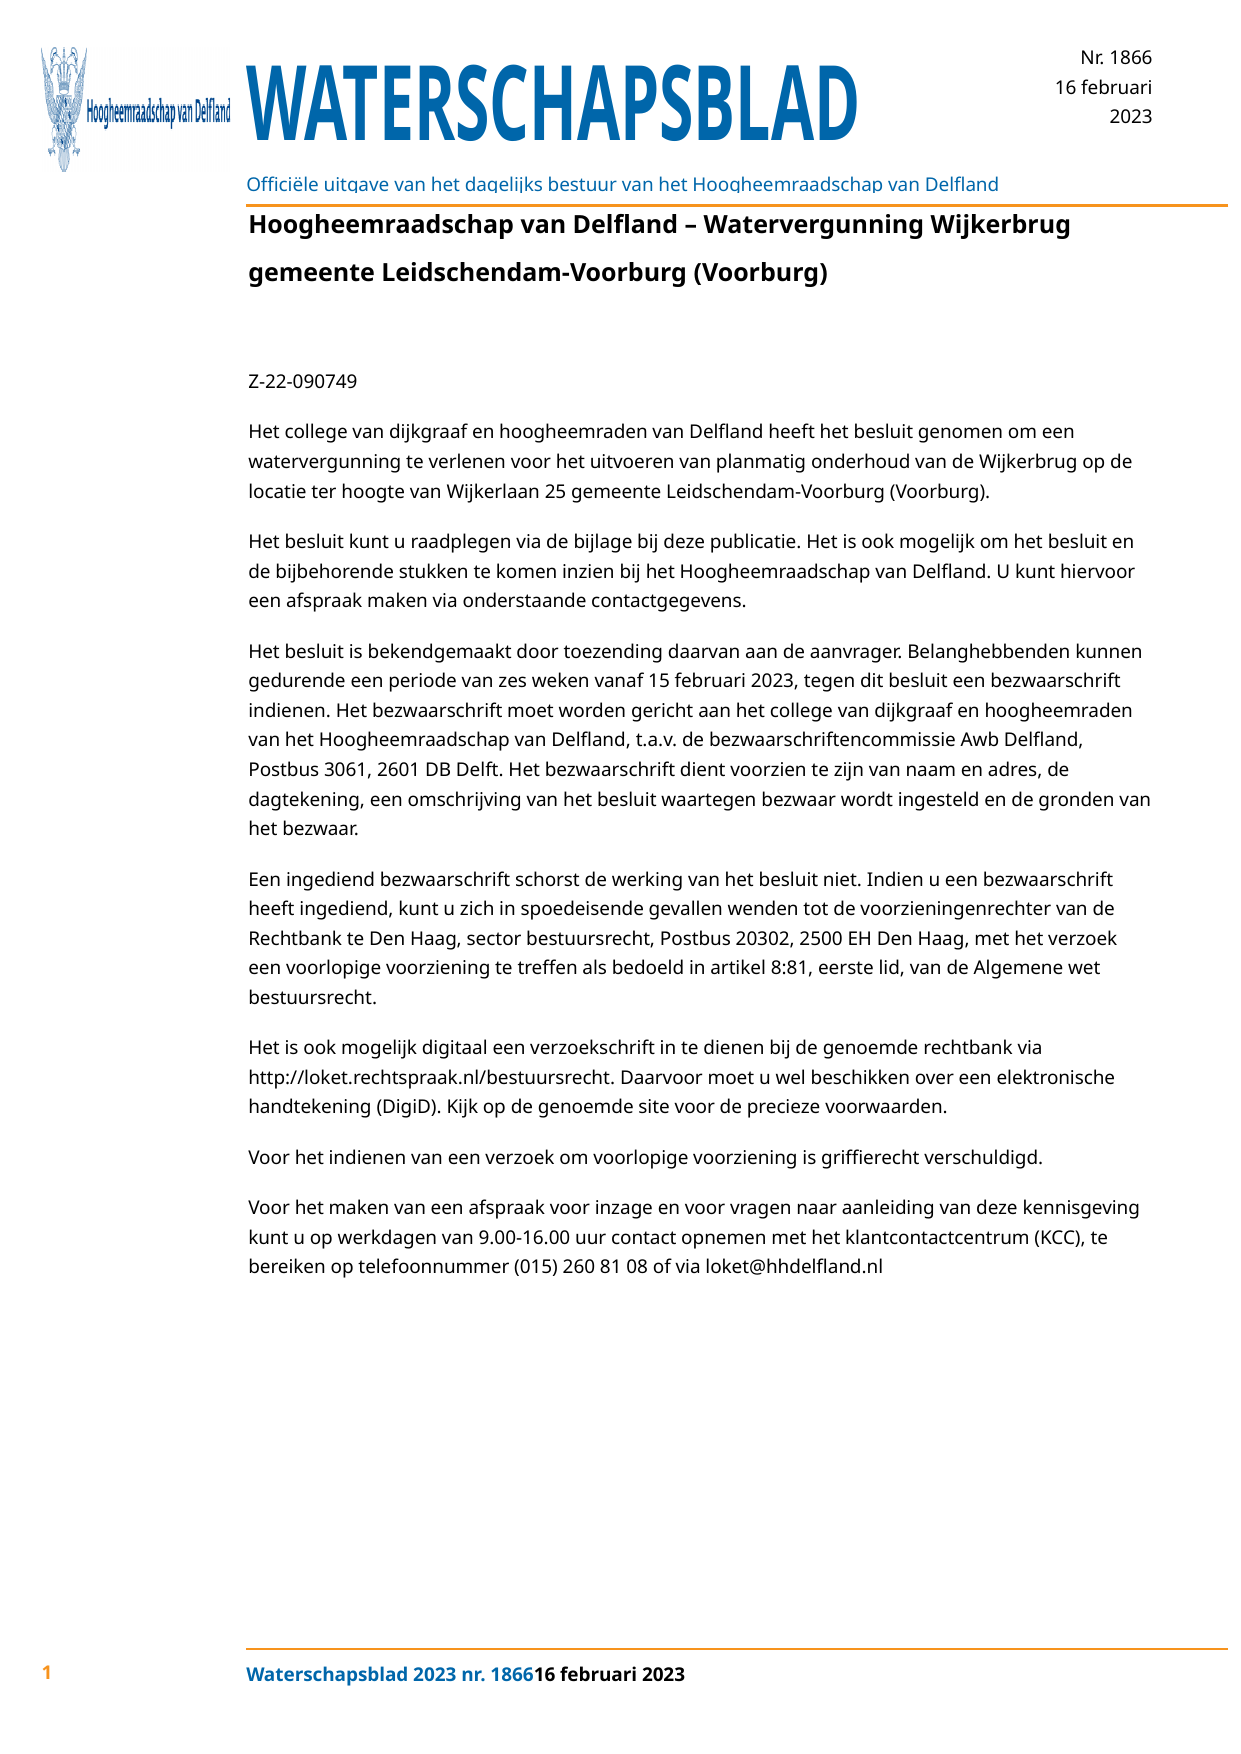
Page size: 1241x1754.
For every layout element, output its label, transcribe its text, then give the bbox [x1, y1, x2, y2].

text Het is ook mogelijk digitaal een verzoekschrift in te dienen bij de genoemde rechtbank via http://loket.rechtspraak.nl/bestuursrecht. Daarvoor moet u wel beschikken over een elektronische handtekening (DigiD). Kijk op de genoemde site voor de precieze voorwaarden. [248, 1034, 1152, 1119]
text Het college van dijkgraaf en hoogheemraden van Delfland heeft het besluit genomen om een watervergunning te verlenen voor het uitvoeren van planmatig onderhoud van de Wijkerbrug op de locatie ter hoogte van Wijkerlaan 25 gemeente Leidschendam-Voorburg (Voorburg). [248, 419, 1152, 504]
text Z-22-090749 [248, 368, 1152, 394]
text Een ingediend bezwaarschrift schorst de werking van het besluit niet. Indien u een bezwaarschrift heeft ingediend, kunt u zich in spoedeisende gevallen wenden tot de voorzieningenrechter van de Rechtbank te Den Haag, sector bestuursrecht, Postbus 20302, 2500 EH Den Haag, met het verzoek een voorlopige voorziening te treffen als bedoeld in artikel 8:81, eerste lid, van de Algemene wet bestuursrecht. [248, 866, 1152, 1010]
text Voor het maken van een afspraak voor inzage en voor vragen naar aanleiding van deze kennisgeving kunt u op werkdagen van 9.00-16.00 uur contact opnemen met het klantcontactcentrum (KCC), te bereiken op telefoonnummer (015) 260 81 08 of via loket@hhdelfland.nl [248, 1194, 1152, 1279]
text Het besluit is bekendgemaakt door toezending daarvan aan de aanvrager. Belanghebbenden kunnen gedurende een periode van zes weken vanaf 15 februari 2023, tegen dit besluit een bezwaarschrift indienen. Het bezwaarschrift moet worden gericht aan het college van dijkgraaf en hoogheemraden van het Hoogheemraadschap van Delfland, t.a.v. de bezwaarschriftencommissie Awb Delfland, Postbus 3061, 2601 DB Delft. Het bezwaarschrift dient voorzien te zijn van naam en adres, de dagtekening, een omschrijving van het besluit waartegen bezwaar wordt ingesteld en de gronden van het bezwaar. [248, 638, 1152, 841]
text Voor het indienen van een verzoek om voorlopige voorziening is griffierecht verschuldigd. [248, 1144, 1152, 1170]
text Het besluit kunt u raadplegen via de bijlage bij deze publicatie. Het is ook mogelijk om het besluit en de bijbehorende stukken te komen inzien bij het Hoogheemraadschap van Delfland. U kunt hiervoor een afspraak maken via onderstaande contactgegevens. [248, 528, 1152, 613]
picture [41, 47, 231, 172]
text Hoogheemraadschap van Delfland – Watervergunning Wijkerbrug gemeente Leidschendam-Voorburg (Voorburg) [248, 207, 1152, 288]
